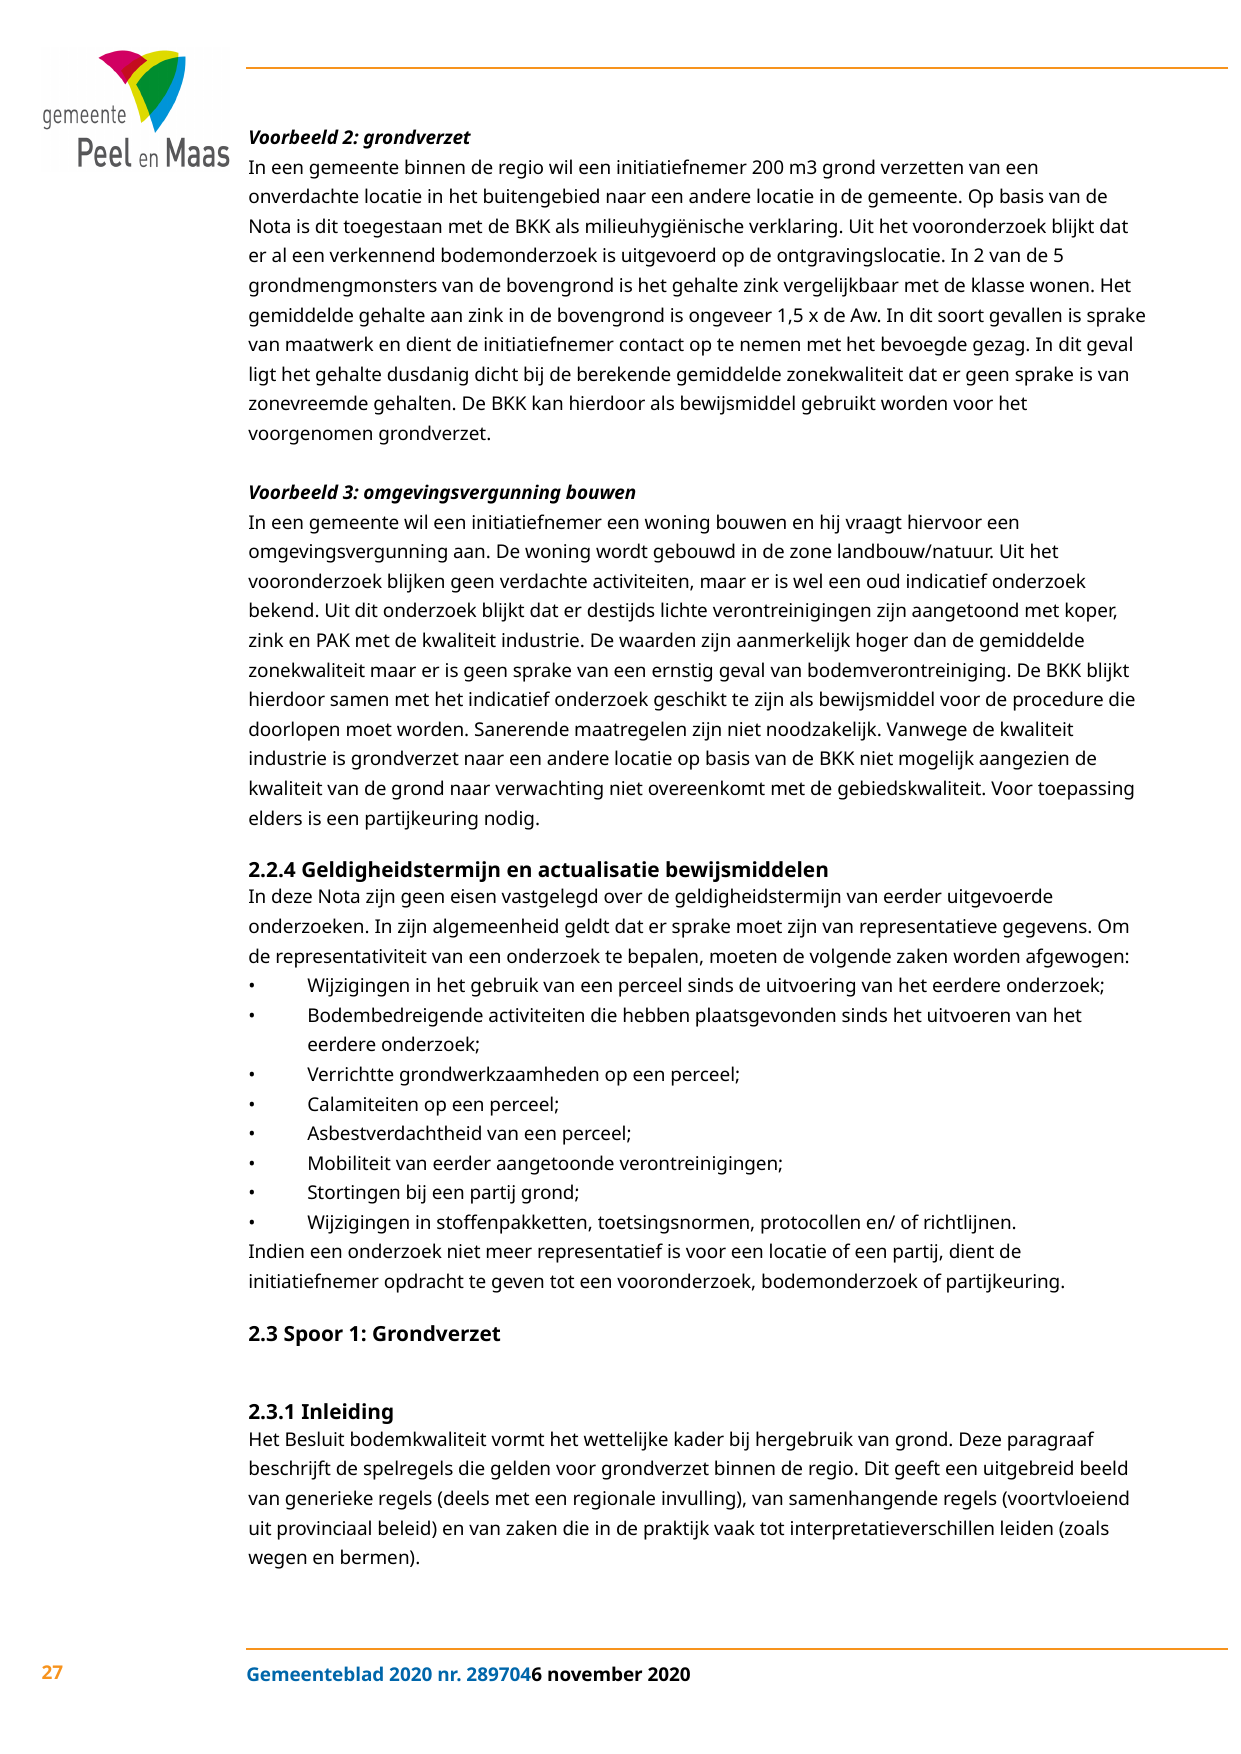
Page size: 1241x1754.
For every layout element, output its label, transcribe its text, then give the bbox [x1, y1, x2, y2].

text Voorbeeld 3: omgevingsvergunning bouwen [248, 479, 1152, 505]
text 2.2.4 Geldigheidstermijn en actualisatie bewijsmiddelen [248, 855, 1152, 884]
text Het Besluit bodemkwaliteit vormt het wettelijke kader bij hergebruik van grond. Deze paragraaf beschrijft de spelregels die gelden voor grondverzet binnen de regio. Dit geeft een uitgebreid beeld van generieke regels (deels met een regionale invulling), van samenhangende regels (voortvloeiend uit provinciaal beleid) en van zaken die in de praktijk vaak tot interpretatieverschillen leiden (zoals wegen en bermen). [248, 1426, 1152, 1570]
text In een gemeente binnen de regio wil een initiatiefnemer 200 m3 grond verzetten van een onverdachte locatie in het buitengebied naar een andere locatie in de gemeente. Op basis van de Nota is dit toegestaan met de BKK als milieuhygiënische verklaring. Uit het vooronderzoek blijkt dat er al een verkennend bodemonderzoek is uitgevoerd op de ontgravingslocatie. In 2 van de 5 grondmengmonsters van de bovengrond is het gehalte zink vergelijkbaar met de klasse wonen. Het gemiddelde gehalte aan zink in de bovengrond is ongeveer 1,5 x de Aw. In dit soort gevallen is sprake van maatwerk en dient de initiatiefnemer contact op te nemen met het bevoegde gezag. In dit geval ligt het gehalte dusdanig dicht bij de berekende gemiddelde zonekwaliteit dat er geen sprake is van zonevreemde gehalten. De BKK kan hierdoor als bewijsmiddel gebruikt worden voor het voorgenomen grondverzet. [248, 154, 1152, 446]
text 2.3 Spoor 1: Grondverzet [248, 1319, 1152, 1347]
picture [41, 47, 231, 172]
text Voorbeeld 2: grondverzet [248, 124, 1152, 150]
list Bodembedreigende activiteiten die hebben plaatsgevonden sinds het uitvoeren van het eerdere onderzoek; [248, 1002, 1152, 1057]
list Wijzigingen in stoffenpakketten, toetsingsnormen, protocollen en/ of richtlijnen. [248, 1209, 1152, 1235]
list Calamiteiten op een perceel; [248, 1091, 1152, 1116]
text In een gemeente wil een initiatiefnemer een woning bouwen en hij vraagt hiervoor een omgevingsvergunning aan. De woning wordt gebouwd in de zone landbouw/natuur. Uit het vooronderzoek blijken geen verdachte activiteiten, maar er is wel een oud indicatief onderzoek bekend. Uit dit onderzoek blijkt dat er destijds lichte verontreinigingen zijn aangetoond met koper, zink en PAK met de kwaliteit industrie. De waarden zijn aanmerkelijk hoger dan de gemiddelde zonekwaliteit maar er is geen sprake van een ernstig geval van bodemverontreiniging. De BKK blijkt hierdoor samen met het indicatief onderzoek geschikt te zijn als bewijsmiddel voor de procedure die doorlopen moet worden. Sanerende maatregelen zijn niet noodzakelijk. Vanwege de kwaliteit industrie is grondverzet naar een andere locatie op basis van de BKK niet mogelijk aangezien de kwaliteit van de grond naar verwachting niet overeenkomt met de gebiedskwaliteit. Voor toepassing elders is een partijkeuring nodig. [248, 509, 1152, 831]
list Asbestverdachtheid van een perceel; [248, 1120, 1152, 1146]
list Wijzigingen in het gebruik van een perceel sinds de uitvoering van het eerdere onderzoek; [248, 972, 1152, 998]
list Mobiliteit van eerder aangetoonde verontreinigingen; [248, 1150, 1152, 1176]
list Verrichtte grondwerkzaamheden op een perceel; [248, 1061, 1152, 1087]
text In deze Nota zijn geen eisen vastgelegd over de geldigheidstermijn van eerder uitgevoerde onderzoeken. In zijn algemeenheid geldt dat er sprake moet zijn van representatieve gegevens. Om de representativiteit van een onderzoek te bepalen, moeten de volgende zaken worden afgewogen: [248, 884, 1152, 968]
list Stortingen bij een partij grond; [248, 1179, 1152, 1205]
text Indien een onderzoek niet meer representatief is voor een locatie of een partij, dient de initiatiefnemer opdracht te geven tot een vooronderzoek, bodemonderzoek of partijkeuring. [248, 1239, 1152, 1294]
text 2.3.1 Inleiding [248, 1397, 1152, 1426]
